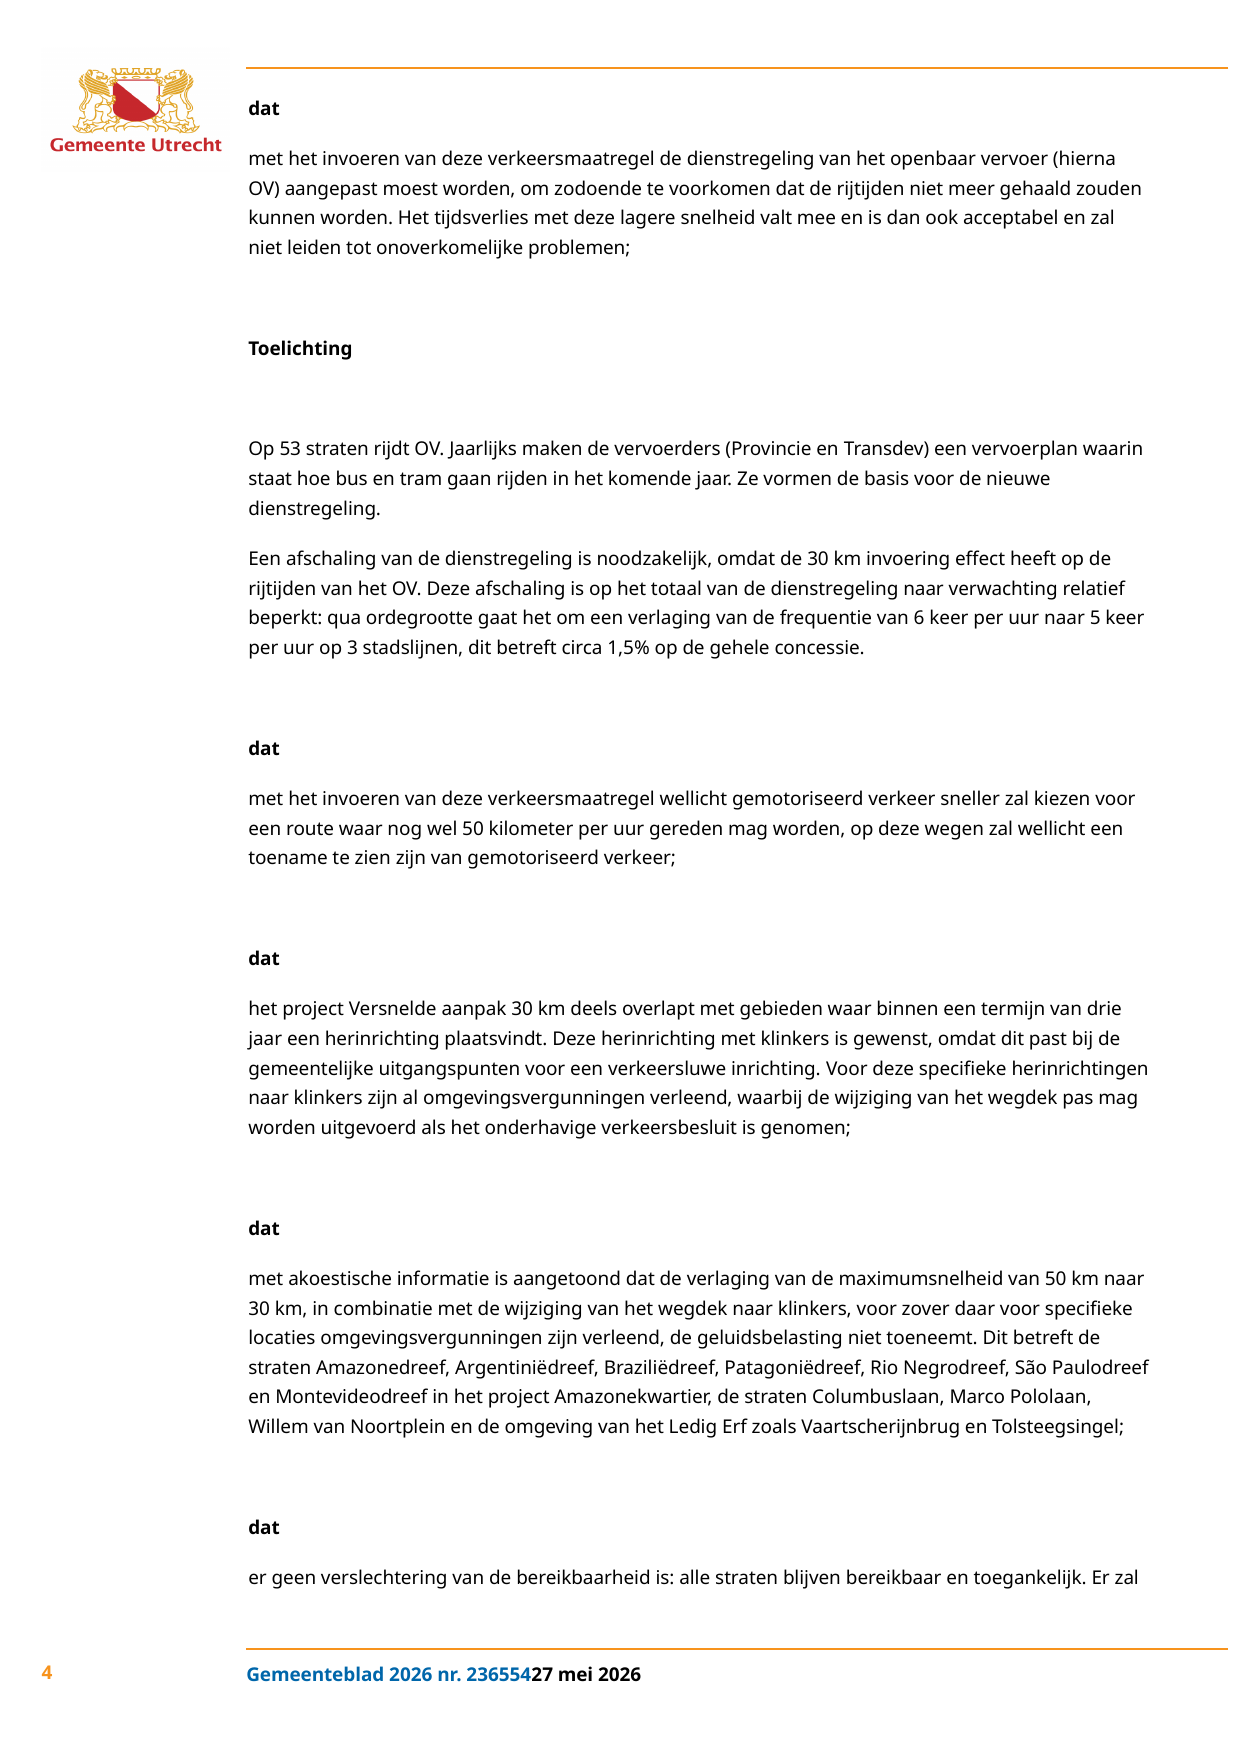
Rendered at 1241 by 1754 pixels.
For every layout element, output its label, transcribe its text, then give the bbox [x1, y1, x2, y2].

text met het invoeren van deze verkeersmaatregel wellicht gemotoriseerd verkeer sneller zal kiezen voor een route waar nog wel 50 kilometer per uur gereden mag worden, op deze wegen zal wellicht een toename te zien zijn van gemotoriseerd verkeer; [248, 785, 1152, 870]
picture [41, 47, 231, 172]
text Toelichting [248, 335, 1152, 361]
text dat [248, 1215, 1152, 1241]
text het project Versnelde aanpak 30 km deels overlapt met gebieden waar binnen een termijn van drie jaar een herinrichting plaatsvindt. Deze herinrichting met klinkers is gewenst, omdat dit past bij de gemeentelijke uitgangspunten voor een verkeersluwe inrichting. Voor deze specifieke herinrichtingen naar klinkers zijn al omgevingsvergunningen verleend, waarbij de wijziging van het wegdek pas mag worden uitgevoerd als het onderhavige verkeersbesluit is genomen; [248, 996, 1152, 1140]
text Op 53 straten rijdt OV. Jaarlijks maken de vervoerders (Provincie en Transdev) een vervoerplan waarin staat hoe bus en tram gaan rijden in het komende jaar. Ze vormen de basis voor de nieuwe dienstregeling. [248, 436, 1152, 521]
text dat [248, 95, 1152, 121]
text dat [248, 945, 1152, 971]
text dat [248, 1514, 1152, 1540]
text met het invoeren van deze verkeersmaatregel de dienstregeling van het openbaar vervoer (hierna OV) aangepast moest worden, om zodoende te voorkomen dat de rijtijden niet meer gehaald zouden kunnen worden. Het tijdsverlies met deze lagere snelheid valt mee en is dan ook acceptabel en zal niet leiden tot onoverkomelijke problemen; [248, 145, 1152, 260]
text met akoestische informatie is aangetoond dat de verlaging van de maximumsnelheid van 50 km naar 30 km, in combinatie met de wijziging van het wegdek naar klinkers, voor zover daar voor specifieke locaties omgevingsvergunningen zijn verleend, de geluidsbelasting niet toeneemt. Dit betreft de straten Amazonedreef, Argentiniëdreef, Braziliëdreef, Patagoniëdreef, Rio Negrodreef, São Paulodreef en Montevideodreef in het project Amazonekwartier, de straten Columbuslaan, Marco Pololaan, Willem van Noortplein en de omgeving van het Ledig Erf zoals Vaartscherijnbrug en Tolsteegsingel; [248, 1265, 1152, 1439]
text Een afschaling van de dienstregeling is noodzakelijk, omdat de 30 km invoering effect heeft op de rijtijden van het OV. Deze afschaling is op het totaal van de dienstregeling naar verwachting relatief beperkt: qua ordegrootte gaat het om een verlaging van de frequentie van 6 keer per uur naar 5 keer per uur op 3 stadslijnen, dit betreft circa 1,5% op de gehele concessie. [248, 545, 1152, 660]
text er geen verslechtering van de bereikbaarheid is: alle straten blijven bereikbaar en toegankelijk. Er zal [248, 1564, 1152, 1590]
text dat [248, 735, 1152, 761]
